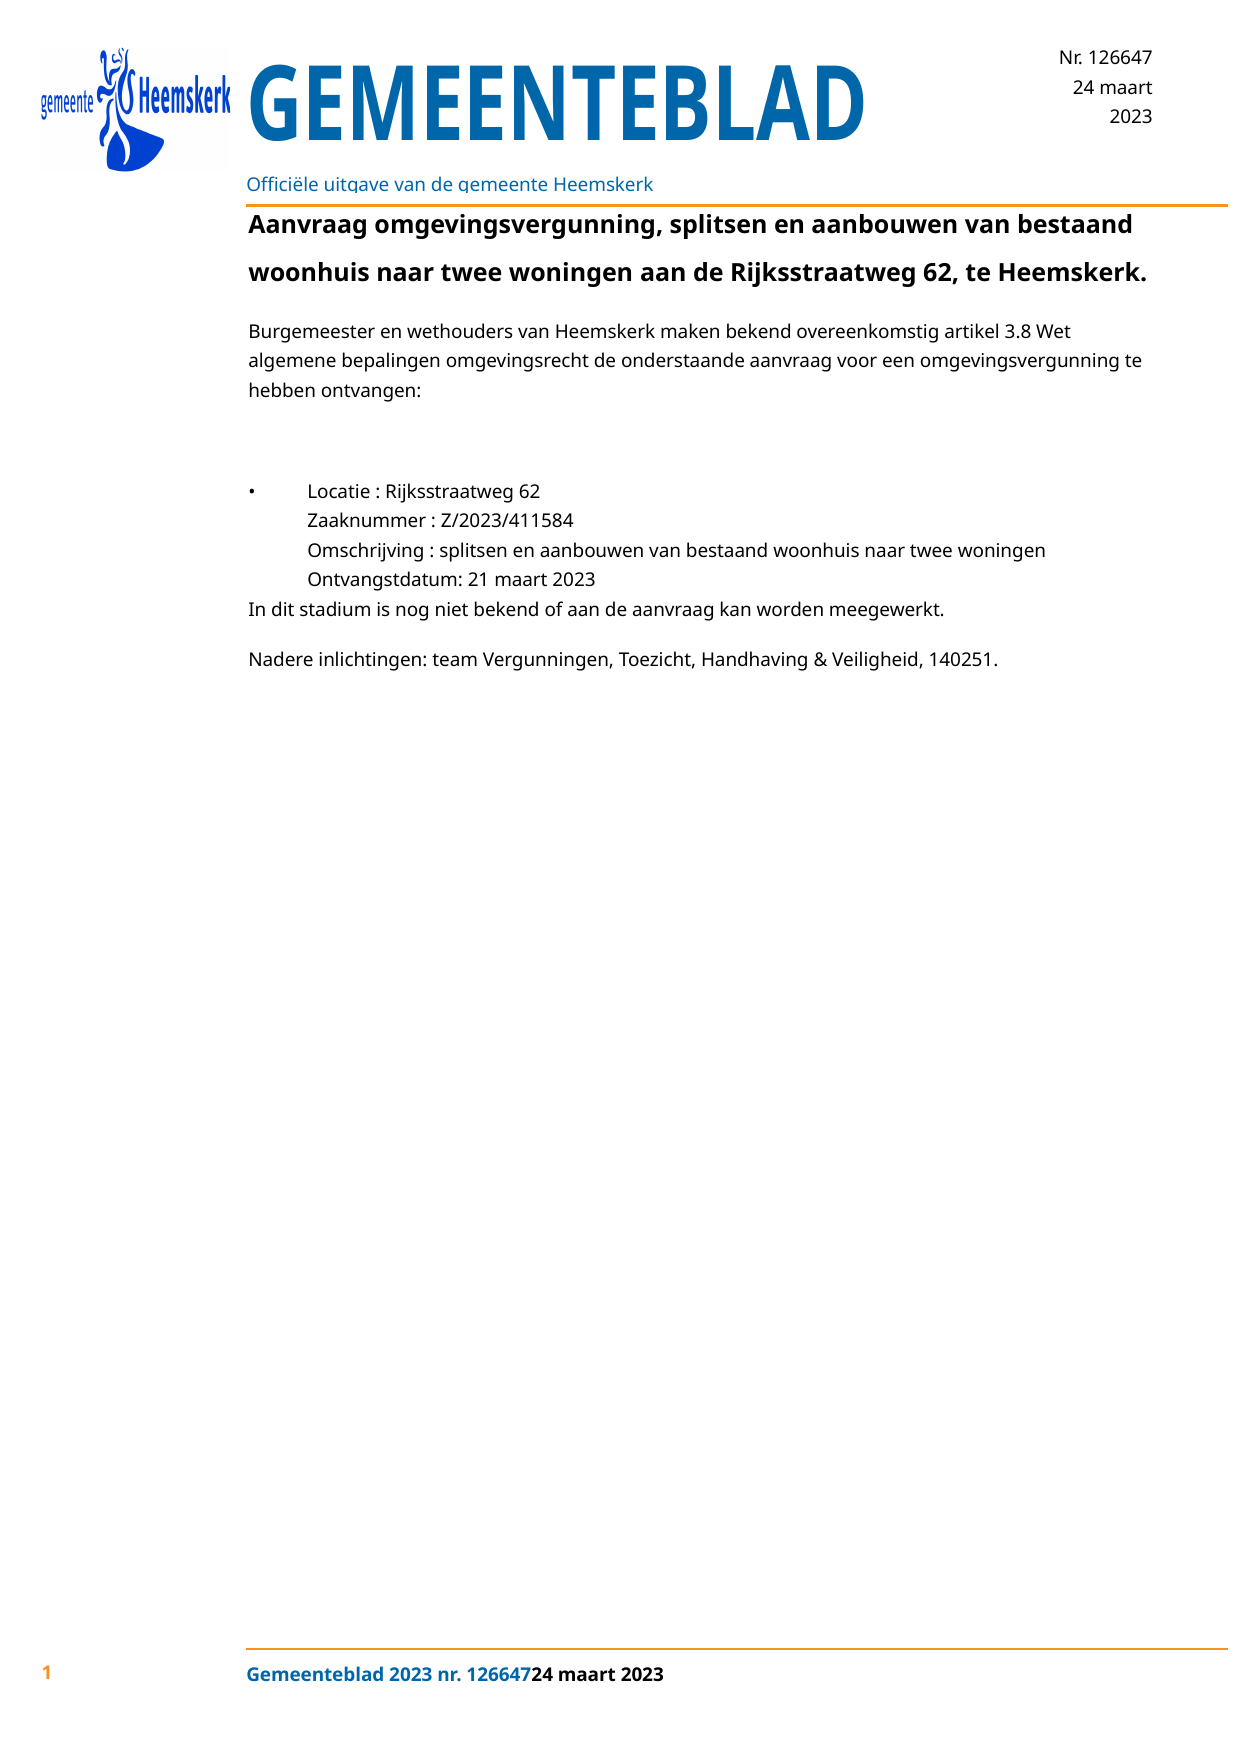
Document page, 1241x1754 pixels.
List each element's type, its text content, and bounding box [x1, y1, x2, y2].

text Aanvraag omgevingsvergunning, splitsen en aanbouwen van bestaand woonhuis naar twee woningen aan de Rijksstraatweg 62, te Heemskerk. [248, 207, 1152, 288]
text Nadere inlichtingen: team Vergunningen, Toezicht, Handhaving & Veiligheid, 140251. [248, 647, 1152, 672]
list Zaaknummer : Z/2023/411584 [248, 507, 1152, 533]
text In dit stadium is nog niet bekend of aan de aanvraag kan worden meegewerkt. [248, 596, 1152, 622]
list Omschrijving : splitsen en aanbouwen van bestaand woonhuis naar twee woningen [248, 537, 1152, 563]
list Ontvangstdatum: 21 maart 2023 [248, 567, 1152, 592]
list Locatie : Rijksstraatweg 62 [248, 478, 1152, 504]
picture [41, 47, 231, 172]
text Burgemeester en wethouders van Heemskerk maken bekend overeenkomstig artikel 3.8 Wet algemene bepalingen omgevingsrecht de onderstaande aanvraag voor een omgevingsvergunning te hebben ontvangen: [248, 318, 1152, 403]
